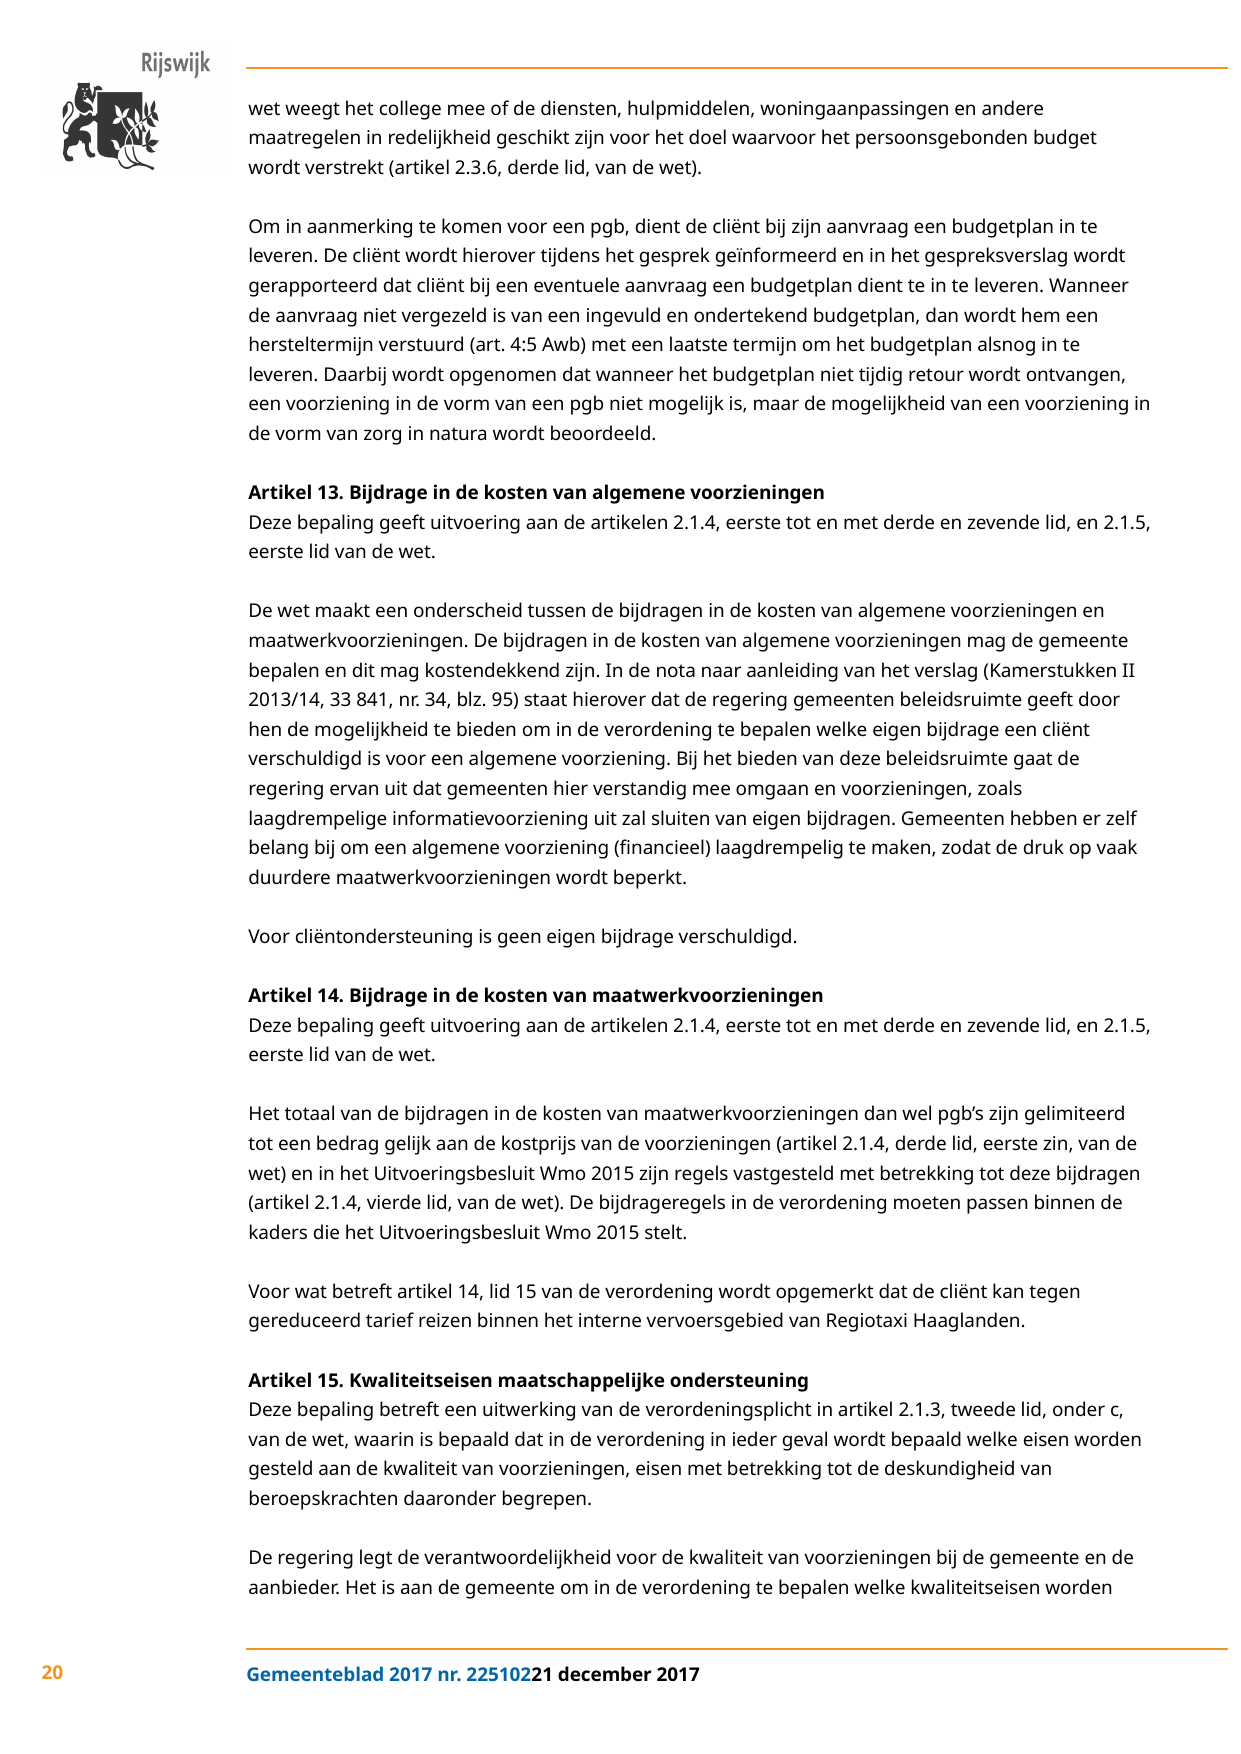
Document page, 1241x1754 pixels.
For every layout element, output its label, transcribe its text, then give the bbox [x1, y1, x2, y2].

text Voor wat betreft artikel 14, lid 15 van de verordening wordt opgemerkt dat de cliënt kan tegen gereduceerd tarief reizen binnen het interne vervoersgebied van Regiotaxi Haaglanden. [248, 1278, 1152, 1333]
text Om in aanmerking te komen voor een pgb, dient de cliënt bij zijn aanvraag een budgetplan in te leveren. De cliënt wordt hierover tijdens het gesprek geïnformeerd en in het gespreksverslag wordt gerapporteerd dat cliënt bij een eventuele aanvraag een budgetplan dient te in te leveren. Wanneer de aanvraag niet vergezeld is van een ingevuld en ondertekend budgetplan, dan wordt hem een hersteltermijn verstuurd (art. 4:5 Awb) met een laatste termijn om het budgetplan alsnog in te leveren. Daarbij wordt opgenomen dat wanneer het budgetplan niet tijdig retour wordt ontvangen, een voorziening in de vorm van een pgb niet mogelijk is, maar de mogelijkheid van een voorziening in de vorm van zorg in natura wordt beoordeeld. [248, 213, 1152, 446]
text Artikel 15. Kwaliteitseisen maatschappelijke ondersteuning [248, 1367, 1152, 1393]
text Deze bepaling geeft uitvoering aan de artikelen 2.1.4, eerste tot en met derde en zevende lid, en 2.1.5, eerste lid van de wet. [248, 1012, 1152, 1067]
text Deze bepaling betreft een uitwerking van de verordeningsplicht in artikel 2.1.3, tweede lid, onder c, van de wet, waarin is bepaald dat in de verordening in ieder geval wordt bepaald welke eisen worden gesteld aan de kwaliteit van voorzieningen, eisen met betrekking tot de deskundigheid van beroepskrachten daaronder begrepen. [248, 1396, 1152, 1511]
text Artikel 14. Bijdrage in de kosten van maatwerkvoorzieningen [248, 982, 1152, 1008]
picture [41, 47, 231, 172]
text De regering legt de verantwoordelijkheid voor de kwaliteit van voorzieningen bij de gemeente en de aanbieder. Het is aan de gemeente om in de verordening te bepalen welke kwaliteitseisen worden [248, 1544, 1152, 1600]
text wet weegt het college mee of de diensten, hulpmiddelen, woningaanpassingen en andere maatregelen in redelijkheid geschikt zijn voor het doel waarvoor het persoonsgebonden budget wordt verstrekt (artikel 2.3.6, derde lid, van de wet). [248, 95, 1152, 180]
text De wet maakt een onderscheid tussen de bijdragen in de kosten van algemene voorzieningen en maatwerkvoorzieningen. De bijdragen in de kosten van algemene voorzieningen mag de gemeente bepalen en dit mag kostendekkend zijn. In de nota naar aanleiding van het verslag (Kamerstukken II 2013/14, 33 841, nr. 34, blz. 95) staat hierover dat de regering gemeenten beleidsruimte geeft door hen de mogelijkheid te bieden om in de verordening te bepalen welke eigen bijdrage een cliënt verschuldigd is voor een algemene voorziening. Bij het bieden van deze beleidsruimte gaat de regering ervan uit dat gemeenten hier verstandig mee omgaan en voorzieningen, zoals laagdrempelige informatievoorziening uit zal sluiten van eigen bijdragen. Gemeenten hebben er zelf belang bij om een algemene voorziening (financieel) laagdrempelig te maken, zodat de druk op vaak duurdere maatwerkvoorzieningen wordt beperkt. [248, 598, 1152, 890]
text Voor cliëntondersteuning is geen eigen bijdrage verschuldigd. [248, 923, 1152, 949]
text Het totaal van de bijdragen in de kosten van maatwerkvoorzieningen dan wel pgb’s zijn gelimiteerd tot een bedrag gelijk aan de kostprijs van de voorzieningen (artikel 2.1.4, derde lid, eerste zin, van de wet) en in het Uitvoeringsbesluit Wmo 2015 zijn regels vastgesteld met betrekking tot deze bijdragen (artikel 2.1.4, vierde lid, van de wet). De bijdrageregels in de verordening moeten passen binnen de kaders die het Uitvoeringsbesluit Wmo 2015 stelt. [248, 1101, 1152, 1245]
text Deze bepaling geeft uitvoering aan de artikelen 2.1.4, eerste tot en met derde en zevende lid, en 2.1.5, eerste lid van de wet. [248, 509, 1152, 564]
text Artikel 13. Bijdrage in de kosten van algemene voorzieningen [248, 479, 1152, 505]
